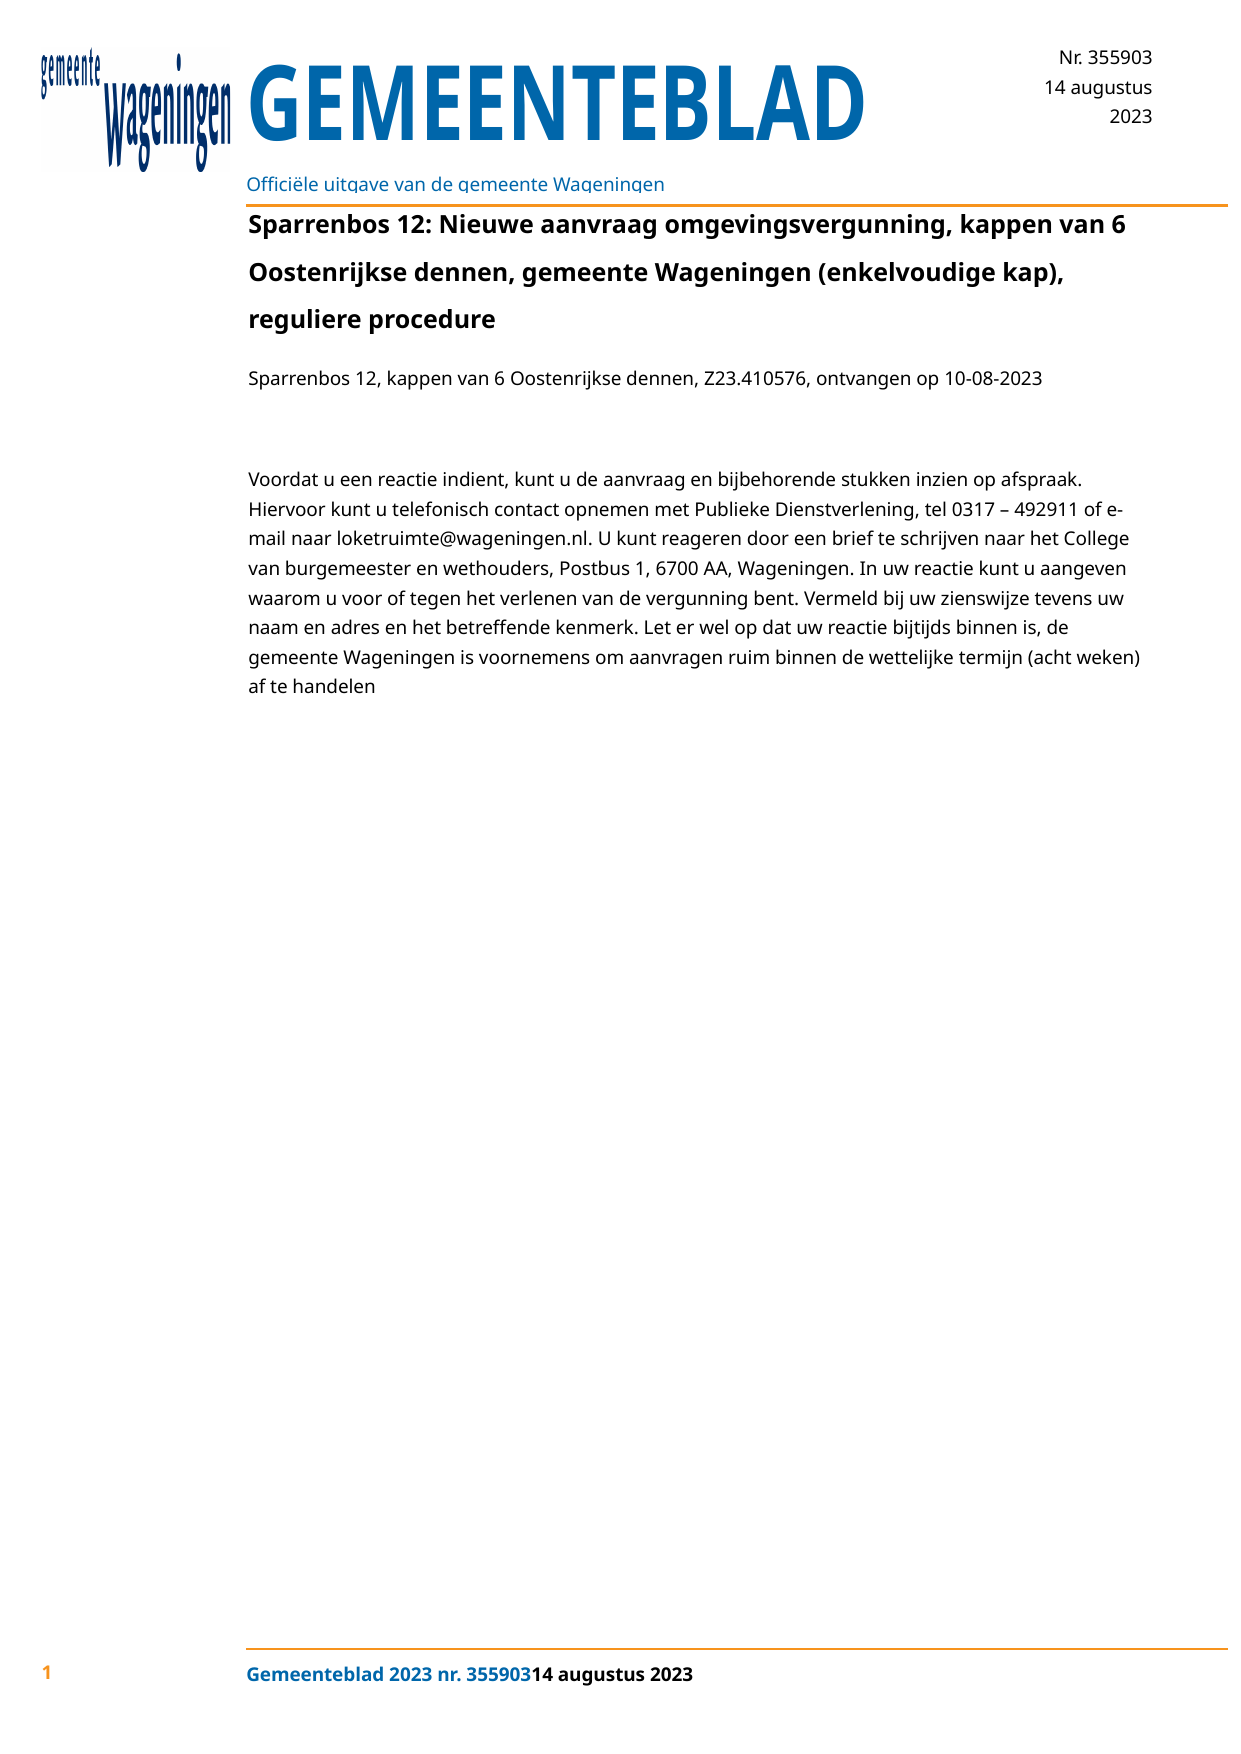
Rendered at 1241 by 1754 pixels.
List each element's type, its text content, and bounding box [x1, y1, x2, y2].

text Voordat u een reactie indient, kunt u de aanvraag en bijbehorende stukken inzien op afspraak. Hiervoor kunt u telefonisch contact opnemen met Publieke Dienstverlening, tel 0317 – 492911 of e-mail naar loketruimte@wageningen.nl. U kunt reageren door een brief te schrijven naar het College van burgemeester en wethouders, Postbus 1, 6700 AA, Wageningen. In uw reactie kunt u aangeven waarom u voor of tegen het verlenen van de vergunning bent. Vermeld bij uw zienswijze tevens uw naam en adres en het betreffende kenmerk. Let er wel op dat uw reactie bijtijds binnen is, de gemeente Wageningen is voornemens om aanvragen ruim binnen de wettelijke termijn (acht weken) af te handelen [248, 466, 1152, 699]
text Sparrenbos 12, kappen van 6 Oostenrijkse dennen, Z23.410576, ontvangen op 10-08-2023 [248, 366, 1152, 391]
picture [41, 47, 231, 172]
text Sparrenbos 12: Nieuwe aanvraag omgevingsvergunning, kappen van 6 Oostenrijkse dennen, gemeente Wageningen (enkelvoudige kap), reguliere procedure [248, 207, 1152, 336]
